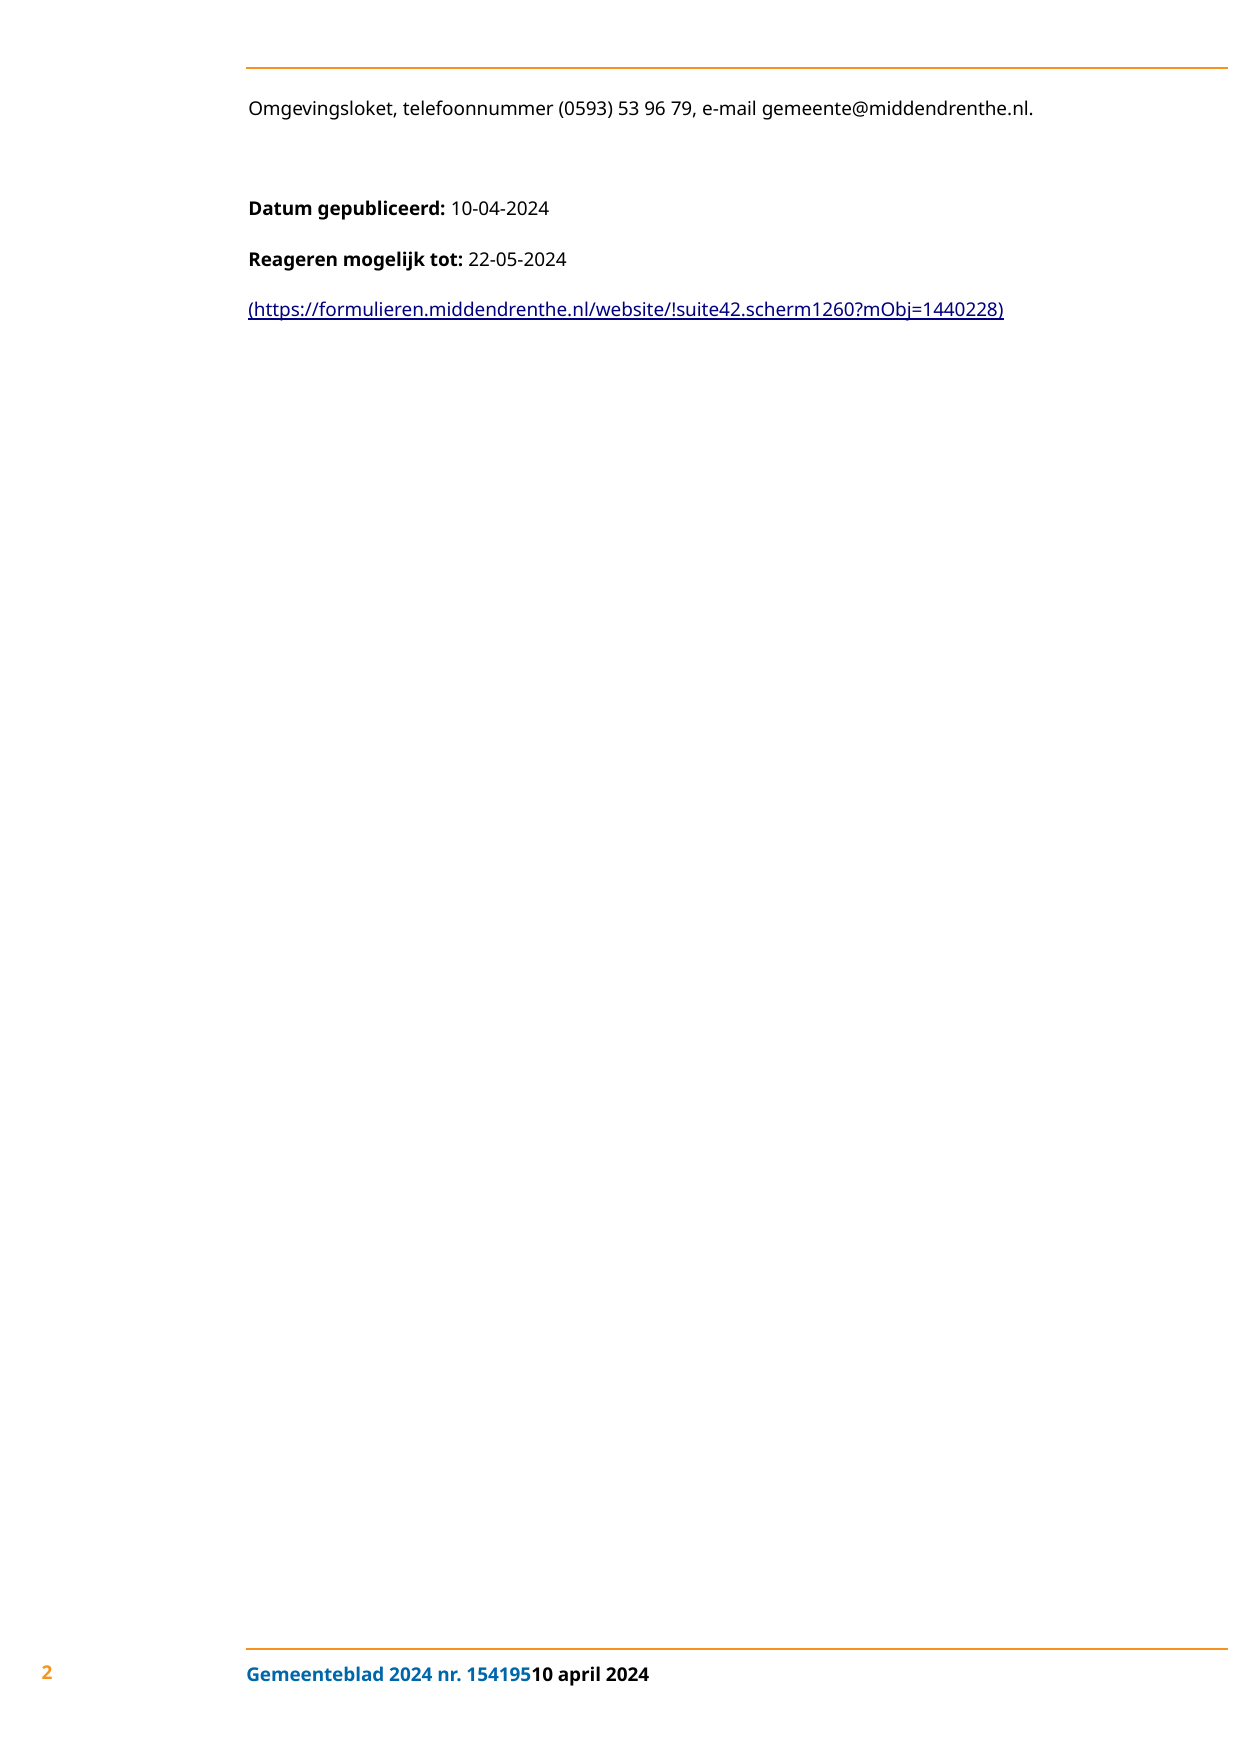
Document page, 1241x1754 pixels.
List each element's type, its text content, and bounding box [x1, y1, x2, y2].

picture [41, 47, 231, 172]
text Reageren mogelijk tot: 22-05-2024 [248, 246, 1152, 272]
text Omgevingsloket, telefoonnummer (0593) 53 96 79, e-mail gemeente@middendrenthe.nl. [248, 95, 1152, 121]
text Datum gepubliceerd: 10-04-2024 [248, 196, 1152, 221]
text (https://formulieren.middendrenthe.nl/website/!suite42.scherm1260?mObj=1440228) [248, 296, 1152, 322]
